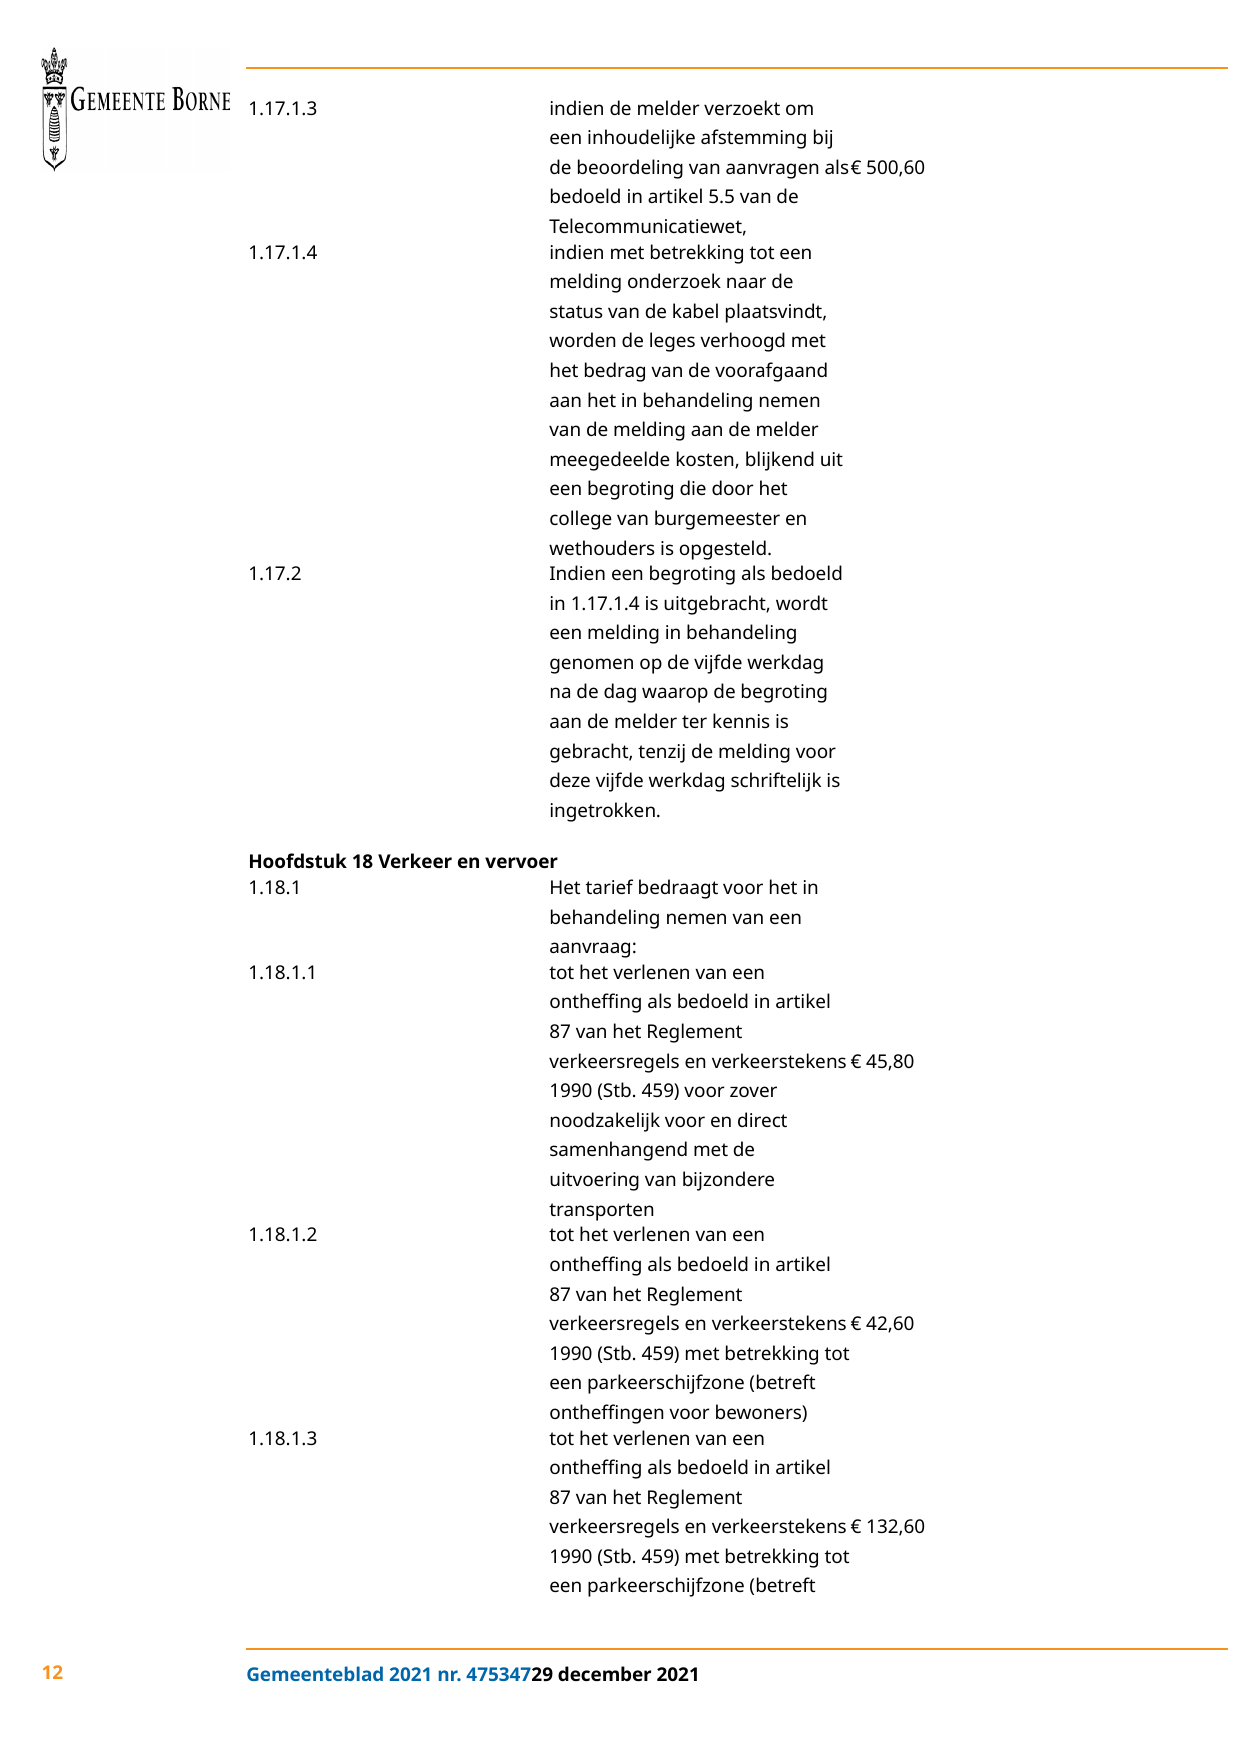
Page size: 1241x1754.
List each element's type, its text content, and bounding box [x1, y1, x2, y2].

table_cell € 45,80 [850, 959, 1152, 1222]
table_cell 1.17.2 [248, 560, 549, 823]
table_cell tot het verlenen van een ontheffing als bedoeld in artikel 87 van het Reglement verkeersregels en verkeerstekens 1990 (Stb. 459) voor zover noodzakelijk voor en direct samenhangend met de uitvoering van bijzondere transporten [549, 959, 850, 1222]
table_cell [549, 823, 850, 848]
table_cell Indien een begroting als bedoeld in 1.17.1.4 is uitgebracht, wordt een melding in behandeling genomen op de vijfde werkdag na de dag waarop de begroting aan de melder ter kennis is gebracht, tenzij de melding voor deze vijfde werkdag schriftelijk is ingetrokken. [549, 560, 850, 823]
table_cell € 500,60 [850, 95, 1152, 239]
table_cell tot het verlenen van een ontheffing als bedoeld in artikel 87 van het Reglement verkeersregels en verkeerstekens 1990 (Stb. 459) met betrekking tot een parkeerschijfzone (betreft ontheffingen voor bewoners) [549, 1222, 850, 1425]
table_cell tot het verlenen van een ontheffing als bedoeld in artikel 87 van het Reglement verkeersregels en verkeerstekens 1990 (Stb. 459) met betrekking tot een parkeerschijfzone (betreft [549, 1425, 850, 1598]
table_cell 1.18.1.2 [248, 1222, 549, 1425]
table_cell € 132,60 [850, 1425, 1152, 1598]
table_cell Het tarief bedraagt voor het in behandeling nemen van een aanvraag: [549, 874, 850, 959]
table_cell [248, 823, 549, 848]
picture [41, 47, 231, 172]
table_cell Hoofdstuk 18 Verkeer en vervoer [248, 849, 850, 874]
table_cell 1.17.1.3 [248, 95, 549, 239]
table_cell [850, 239, 1152, 560]
table_cell 1.17.1.4 [248, 239, 549, 560]
table_cell 1.18.1.1 [248, 959, 549, 1222]
table_cell [850, 849, 1152, 874]
table_cell 1.18.1.3 [248, 1425, 549, 1598]
table_cell indien de melder verzoekt om een inhoudelijke afstemming bij de beoordeling van aanvragen als bedoeld in artikel 5.5 van de Telecommunicatiewet, [549, 95, 850, 239]
table_cell [850, 560, 1152, 823]
table_cell indien met betrekking tot een melding onderzoek naar de status van de kabel plaatsvindt, worden de leges verhoogd met het bedrag van de voorafgaand aan het in behandeling nemen van de melding aan de melder meegedeelde kosten, blijkend uit een begroting die door het college van burgemeester en wethouders is opgesteld. [549, 239, 850, 560]
table_cell 1.18.1 [248, 874, 549, 959]
table_cell € 42,60 [850, 1222, 1152, 1425]
table_cell [850, 874, 1152, 959]
table_cell [850, 823, 1152, 848]
